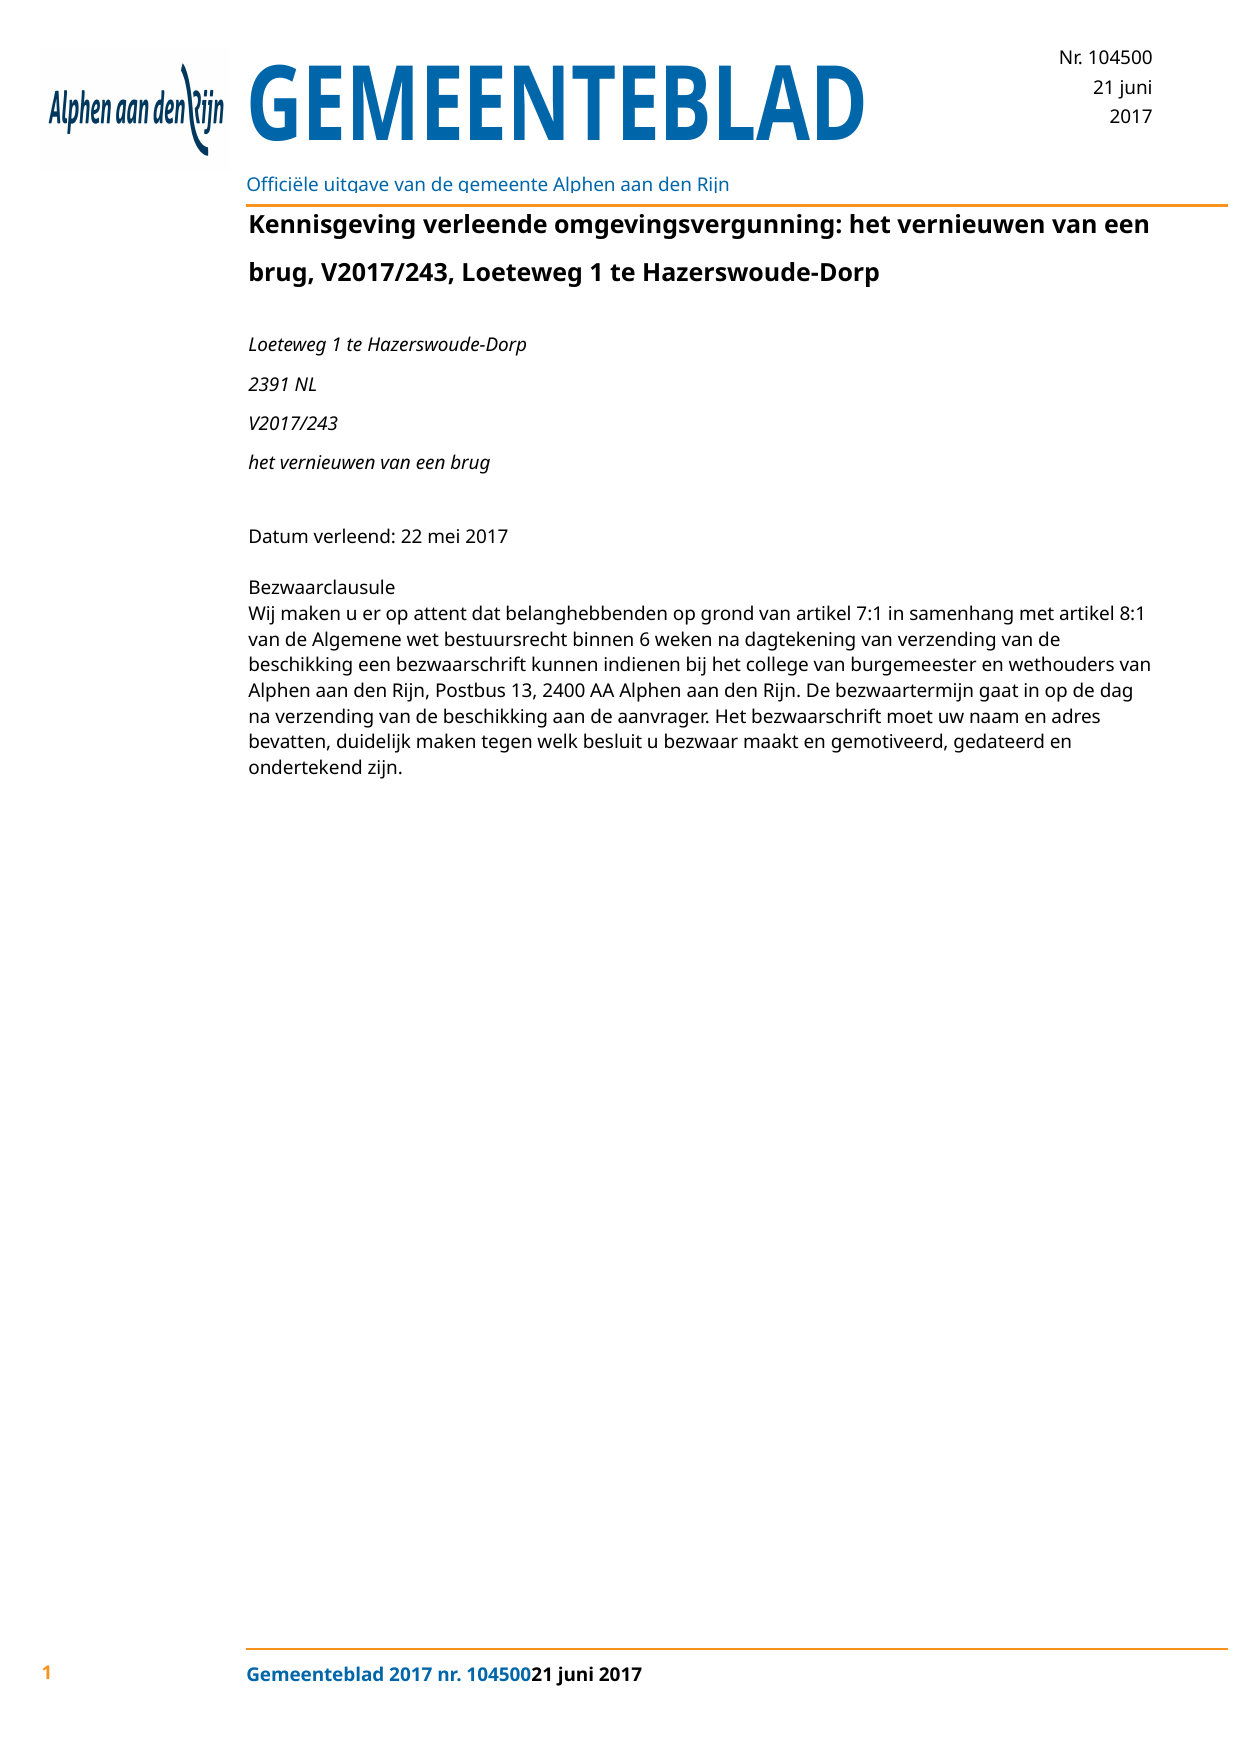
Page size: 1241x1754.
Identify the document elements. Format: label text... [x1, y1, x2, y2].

text Kennisgeving verleende omgevingsvergunning: het vernieuwen van een brug, V2017/243, Loeteweg 1 te Hazerswoude-Dorp [248, 207, 1152, 288]
text V2017/243 [248, 410, 1152, 436]
text het vernieuwen van een brug [248, 449, 1152, 475]
picture [41, 47, 231, 172]
text Wij maken u er op attent dat belanghebbenden op grond van artikel 7:1 in samenhang met artikel 8:1 van de Algemene wet bestuursrecht binnen 6 weken na dagtekening van verzending van de beschikking een bezwaarschrift kunnen indienen bij het college van burgemeester en wethouders van Alphen aan den Rijn, Postbus 13, 2400 AA Alphen aan den Rijn. De bezwaartermijn gaat in op de dag na verzending van de beschikking aan de aanvrager. Het bezwaarschrift moet uw naam en adres bevatten, duidelijk maken tegen welk besluit u bezwaar maakt en gemotiveerd, gedateerd en ondertekend zijn. [248, 600, 1152, 780]
text Datum verleend: 22 mei 2017 [248, 523, 1152, 548]
text Loeteweg 1 te Hazerswoude-Dorp [248, 331, 1152, 357]
text Bezwaarclausule [248, 574, 1152, 600]
text 2391 NL [248, 371, 1152, 396]
